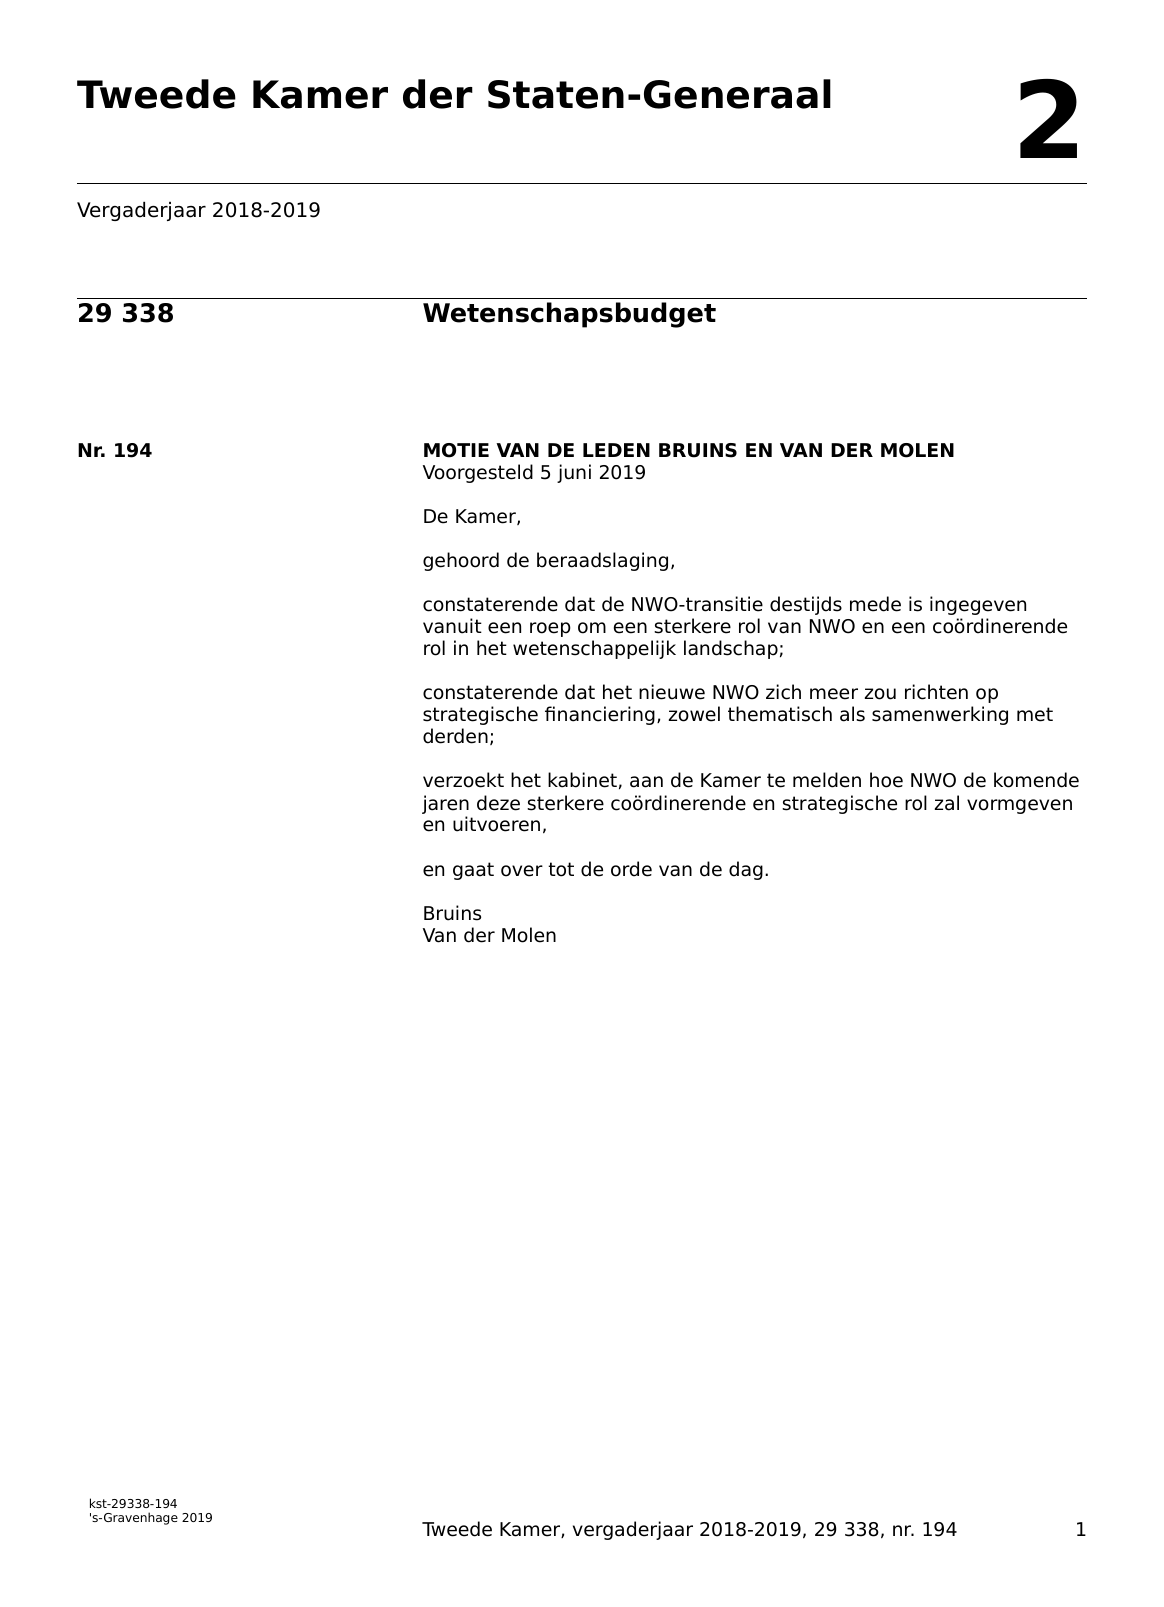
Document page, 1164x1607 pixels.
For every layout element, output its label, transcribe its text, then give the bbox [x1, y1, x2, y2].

subtitle Nr. 194 MOTIE VAN DE LEDEN BRUINS EN VAN DER MOLEN [77, 440, 1087, 462]
table_cell Vergaderjaar 2018-2019 [77, 184, 1087, 298]
text Bruins [422, 903, 1087, 925]
text kst-29338-194 [88, 1497, 323, 1511]
text De Kamer, [422, 506, 1087, 528]
text Van der Molen [422, 925, 1087, 947]
text constaterende dat het nieuwe NWO zich meer zou richten op strategische financiering, zowel thematisch als samenwerking met derden; [422, 682, 1087, 748]
subtitle 29 338 Wetenschapsbudget [77, 299, 1087, 329]
text en gaat over tot de orde van de dag. [422, 858, 1087, 881]
table_header Tweede Kamer der Staten-Generaal [77, 59, 886, 183]
text gehoord de beraadslaging, [422, 550, 1087, 572]
text verzoekt het kabinet, aan de Kamer te melden hoe NWO de komende jaren deze sterkere coördinerende en strategische rol zal vormgeven en uitvoeren, [422, 770, 1087, 836]
text Voorgesteld 5 juni 2019 [422, 462, 1087, 484]
text constaterende dat de NWO-transitie destijds mede is ingegeven vanuit een roep om een sterkere rol van NWO en een coördinerende rol in het wetenschappelijk landschap; [422, 594, 1087, 660]
text 's-Gravenhage 2019 [88, 1511, 323, 1525]
table_header 2 [886, 59, 1087, 183]
